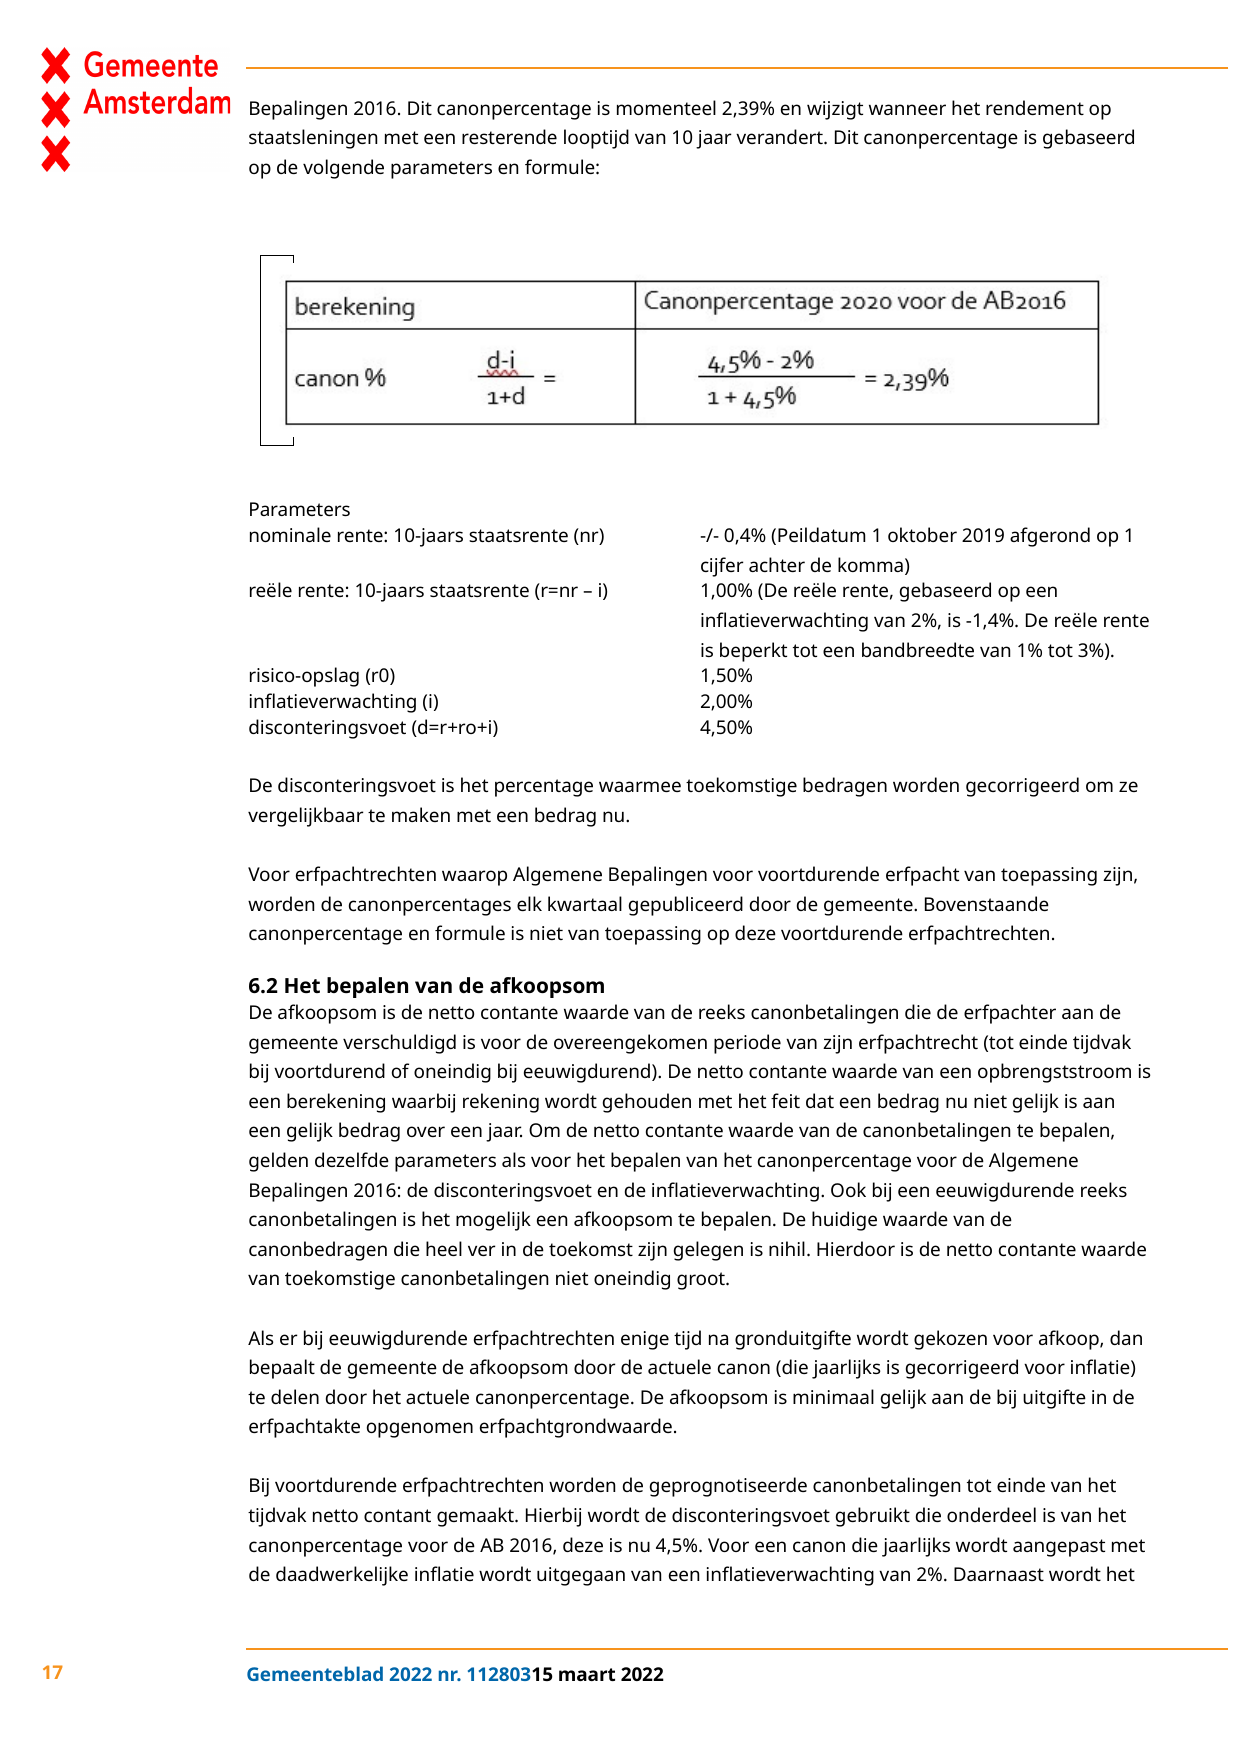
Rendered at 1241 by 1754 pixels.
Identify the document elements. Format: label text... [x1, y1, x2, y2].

text Voor erfpachtrechten waarop Algemene Bepalingen voor voortdurende erfpacht van toepassing zijn, worden de canonpercentages elk kwartaal gepubliceerd door de gemeente. Bovenstaande canonpercentage en formule is niet van toepassing op deze voortdurende erfpachtrechten. [248, 861, 1152, 946]
table_cell nominale rente: 10-jaars staatsrente (nr) [248, 522, 700, 578]
table_header [700, 497, 1152, 522]
text 6.2 Het bepalen van de afkoopsom [248, 971, 1152, 999]
picture [268, 263, 1125, 437]
text De afkoopsom is de netto contante waarde van de reeks canonbetalingen die de erfpachter aan de gemeente verschuldigd is voor de overeengekomen periode van zijn erfpachtrecht (tot einde tijdvak bij voortdurend of oneindig bij eeuwigdurend). De netto contante waarde van een opbrengststroom is een berekening waarbij rekening wordt gehouden met het feit dat een bedrag nu niet gelijk is aan een gelijk bedrag over een jaar. Om de netto contante waarde van de canonbetalingen te bepalen, gelden dezelfde parameters als voor het bepalen van het canonpercentage voor de Algemene Bepalingen 2016: de disconteringsvoet en de inflatieverwachting. Ook bij een eeuwigdurende reeks canonbetalingen is het mogelijk een afkoopsom te bepalen. De huidige waarde van de canonbedragen die heel ver in de toekomst zijn gelegen is nihil. Hierdoor is de netto contante waarde van toekomstige canonbetalingen niet oneindig groot. [248, 999, 1152, 1291]
table_cell 1,00% (De reële rente, gebaseerd op een inflatieverwachting van 2%, is -1,4%. De reële rente is beperkt tot een bandbreedte van 1% tot 3%). [700, 578, 1152, 662]
text Bij voortdurende erfpachtrechten worden de geprognotiseerde canonbetalingen tot einde van het tijdvak netto contant gemaakt. Hierbij wordt de disconteringsvoet gebruikt die onderdeel is van het canonpercentage voor de AB 2016, deze is nu 4,5%. Voor een canon die jaarlijks wordt aangepast met de daadwerkelijke inflatie wordt uitgegaan van een inflatieverwachting van 2%. Daarnaast wordt het [248, 1473, 1152, 1587]
table_cell 1,50% [700, 663, 1152, 688]
table_cell 2,00% [700, 688, 1152, 714]
text De disconteringsvoet is het percentage waarmee toekomstige bedragen worden gecorrigeerd om ze vergelijkbaar te maken met een bedrag nu. [248, 772, 1152, 828]
text Bepalingen 2016. Dit canonpercentage is momenteel 2,39% en wijzigt wanneer het rendement op staatsleningen met een resterende looptijd van 10 jaar verandert. Dit canonpercentage is gebaseerd op de volgende parameters en formule: [248, 95, 1152, 180]
picture [41, 47, 231, 172]
table_cell -/- 0,4% (Peildatum 1 oktober 2019 afgerond op 1 cijfer achter de komma) [700, 522, 1152, 578]
table_cell disconteringsvoet (d=r+ro+i) [248, 714, 700, 740]
table_cell inflatieverwachting (i) [248, 688, 700, 714]
table_header Parameters [248, 497, 700, 522]
table_cell 4,50% [700, 714, 1152, 740]
table_cell reële rente: 10-jaars staatsrente (r=nr – i) [248, 578, 700, 662]
text Als er bij eeuwigdurende erfpachtrechten enige tijd na gronduitgifte wordt gekozen voor afkoop, dan bepaalt de gemeente de afkoopsom door de actuele canon (die jaarlijks is gecorrigeerd voor inflatie) te delen door het actuele canonpercentage. De afkoopsom is minimaal gelijk aan de bij uitgifte in de erfpachtakte opgenomen erfpachtgrondwaarde. [248, 1325, 1152, 1439]
table_cell risico-opslag (r0) [248, 663, 700, 688]
